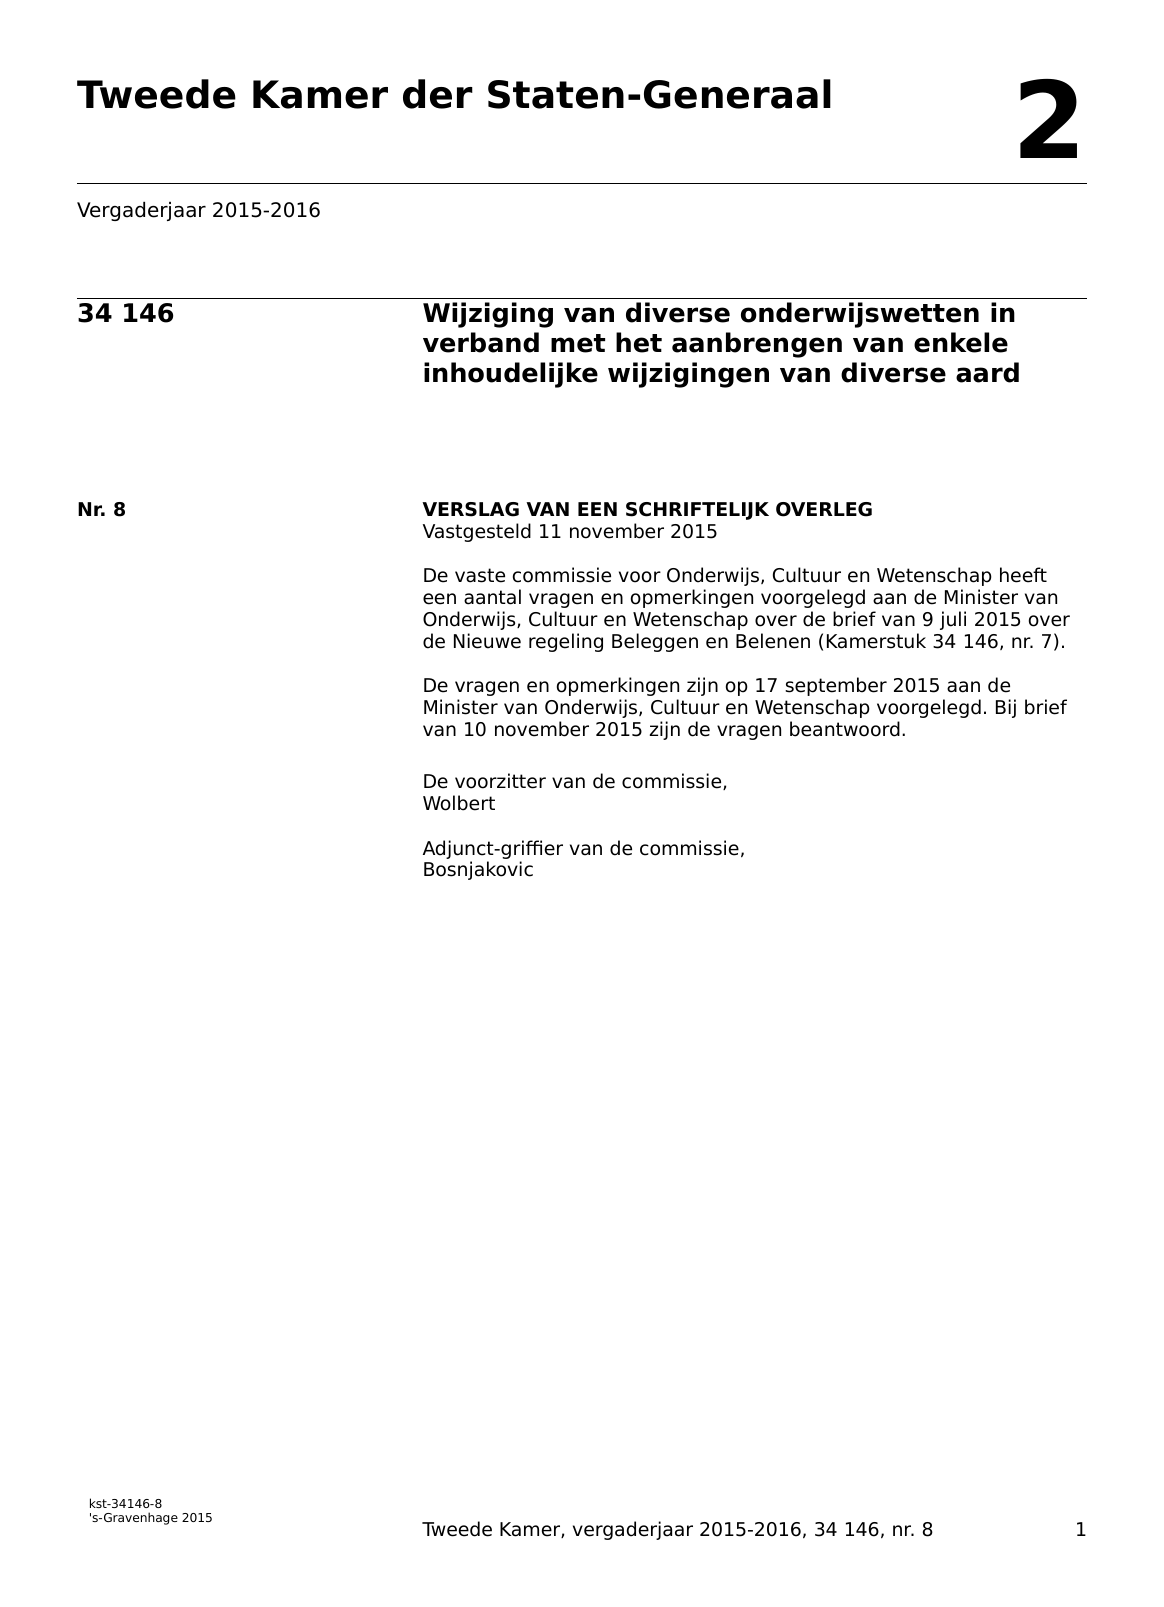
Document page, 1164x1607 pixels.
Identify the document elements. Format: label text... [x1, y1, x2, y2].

table_header Tweede Kamer der Staten-Generaal [77, 59, 886, 183]
text kst-34146-8 [88, 1497, 323, 1511]
table_cell Vergaderjaar 2015-2016 [77, 184, 1087, 298]
text Vastgesteld 11 november 2015 [422, 521, 1087, 543]
text Adjunct-griffier van de commissie, Bosnjakovic [422, 837, 1087, 881]
text 's-Gravenhage 2015 [88, 1511, 323, 1525]
subtitle Nr. 8 VERSLAG VAN EEN SCHRIFTELIJK OVERLEG [77, 499, 1087, 521]
text De voorzitter van de commissie, Wolbert [422, 771, 1087, 815]
text De vragen en opmerkingen zijn op 17 september 2015 aan de Minister van Onderwijs, Cultuur en Wetenschap voorgelegd. Bij brief van 10 november 2015 zijn de vragen beantwoord. [422, 675, 1087, 741]
table_header 2 [886, 59, 1087, 183]
text De vaste commissie voor Onderwijs, Cultuur en Wetenschap heeft een aantal vragen en opmerkingen voorgelegd aan de Minister van Onderwijs, Cultuur en Wetenschap over de brief van 9 juli 2015 over de Nieuwe regeling Beleggen en Belenen (Kamerstuk 34 146, nr. 7). [422, 565, 1087, 653]
subtitle 34 146 Wijziging van diverse onderwijswetten in verband met het aanbrengen van enkele inhoudelijke wijzigingen van diverse aard [77, 299, 1087, 388]
